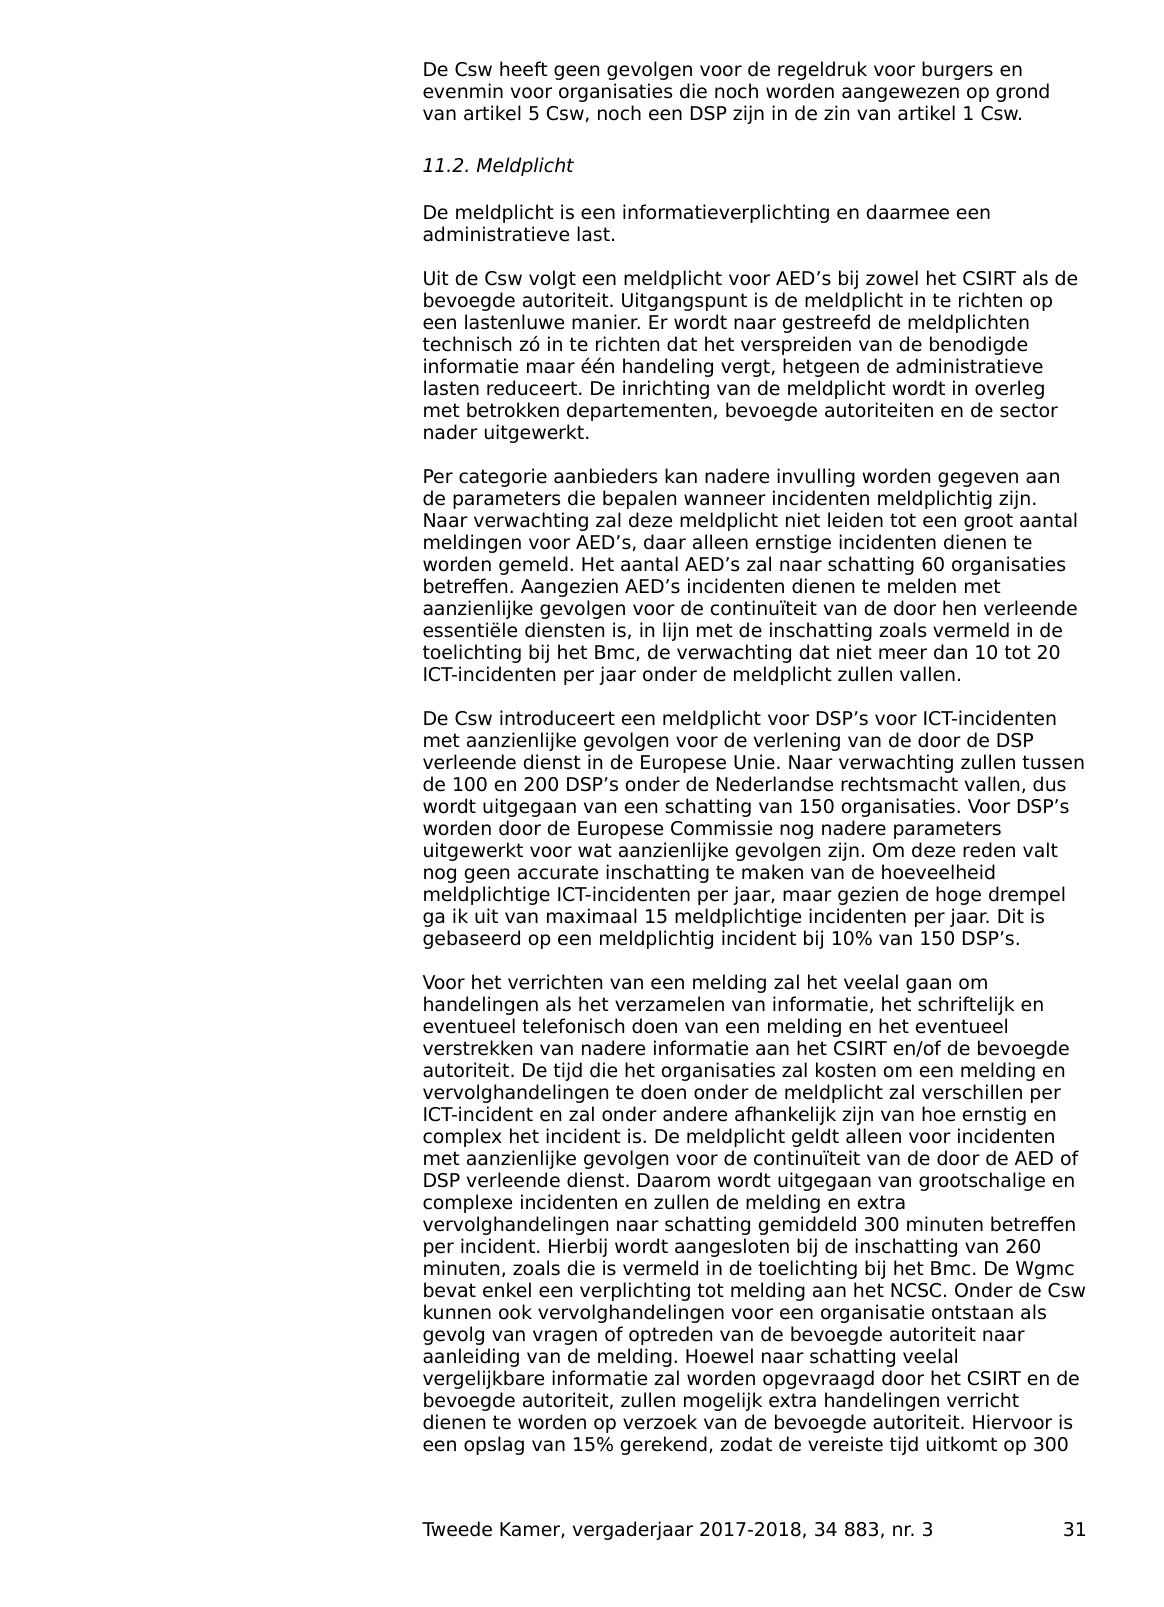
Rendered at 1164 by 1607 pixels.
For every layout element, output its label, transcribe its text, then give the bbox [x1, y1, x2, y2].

text Per categorie aanbieders kan nadere invulling worden gegeven aan de parameters die bepalen wanneer incidenten meldplichtig zijn. Naar verwachting zal deze meldplicht niet leiden tot een groot aantal meldingen voor AED’s, daar alleen ernstige incidenten dienen te worden gemeld. Het aantal AED’s zal naar schatting 60 organisaties betreffen. Aangezien AED’s incidenten dienen te melden met aanzienlijke gevolgen voor de continuïteit van de door hen verleende essentiële diensten is, in lijn met de inschatting zoals vermeld in de toelichting bij het Bmc, de verwachting dat niet meer dan 10 tot 20 ICT-incidenten per jaar onder de meldplicht zullen vallen. [422, 466, 1087, 686]
text De meldplicht is een informatieverplichting en daarmee een administratieve last. [422, 202, 1087, 246]
text Voor het verrichten van een melding zal het veelal gaan om handelingen als het verzamelen van informatie, het schriftelijk en eventueel telefonisch doen van een melding en het eventueel verstrekken van nadere informatie aan het CSIRT en/of de bevoegde autoriteit. De tijd die het organisaties zal kosten om een melding en vervolghandelingen te doen onder de meldplicht zal verschillen per ICT-incident en zal onder andere afhankelijk zijn van hoe ernstig en complex het incident is. De meldplicht geldt alleen voor incidenten met aanzienlijke gevolgen voor de continuïteit van de door de AED of DSP verleende dienst. Daarom wordt uitgegaan van grootschalige en complexe incidenten en zullen de melding en extra vervolghandelingen naar schatting gemiddeld 300 minuten betreffen per incident. Hierbij wordt aangesloten bij de inschatting van 260 minuten, zoals die is vermeld in de toelichting bij het Bmc. De Wgmc bevat enkel een verplichting tot melding aan het NCSC. Onder de Csw kunnen ook vervolghandelingen voor een organisatie ontstaan als gevolg van vragen of optreden van de bevoegde autoriteit naar aanleiding van de melding. Hoewel naar schatting veelal vergelijkbare informatie zal worden opgevraagd door het CSIRT en de bevoegde autoriteit, zullen mogelijk extra handelingen verricht dienen te worden op verzoek van de bevoegde autoriteit. Hiervoor is een opslag van 15% gerekend, zodat de vereiste tijd uitkomt op 300 [422, 972, 1087, 1456]
subtitle 11.2. Meldplicht [422, 155, 1087, 177]
text De Csw heeft geen gevolgen voor de regeldruk voor burgers en evenmin voor organisaties die noch worden aangewezen op grond van artikel 5 Csw, noch een DSP zijn in de zin van artikel 1 Csw. [422, 59, 1087, 125]
text Uit de Csw volgt een meldplicht voor AED’s bij zowel het CSIRT als de bevoegde autoriteit. Uitgangspunt is de meldplicht in te richten op een lastenluwe manier. Er wordt naar gestreefd de meldplichten technisch zó in te richten dat het verspreiden van de benodigde informatie maar één handeling vergt, hetgeen de administratieve lasten reduceert. De inrichting van de meldplicht wordt in overleg met betrokken departementen, bevoegde autoriteiten en de sector nader uitgewerkt. [422, 268, 1087, 444]
text De Csw introduceert een meldplicht voor DSP’s voor ICT-incidenten met aanzienlijke gevolgen voor de verlening van de door de DSP verleende dienst in de Europese Unie. Naar verwachting zullen tussen de 100 en 200 DSP’s onder de Nederlandse rechtsmacht vallen, dus wordt uitgegaan van een schatting van 150 organisaties. Voor DSP’s worden door de Europese Commissie nog nadere parameters uitgewerkt voor wat aanzienlijke gevolgen zijn. Om deze reden valt nog geen accurate inschatting te maken van de hoeveelheid meldplichtige ICT-incidenten per jaar, maar gezien de hoge drempel ga ik uit van maximaal 15 meldplichtige incidenten per jaar. Dit is gebaseerd op een meldplichtig incident bij 10% van 150 DSP’s. [422, 708, 1087, 950]
